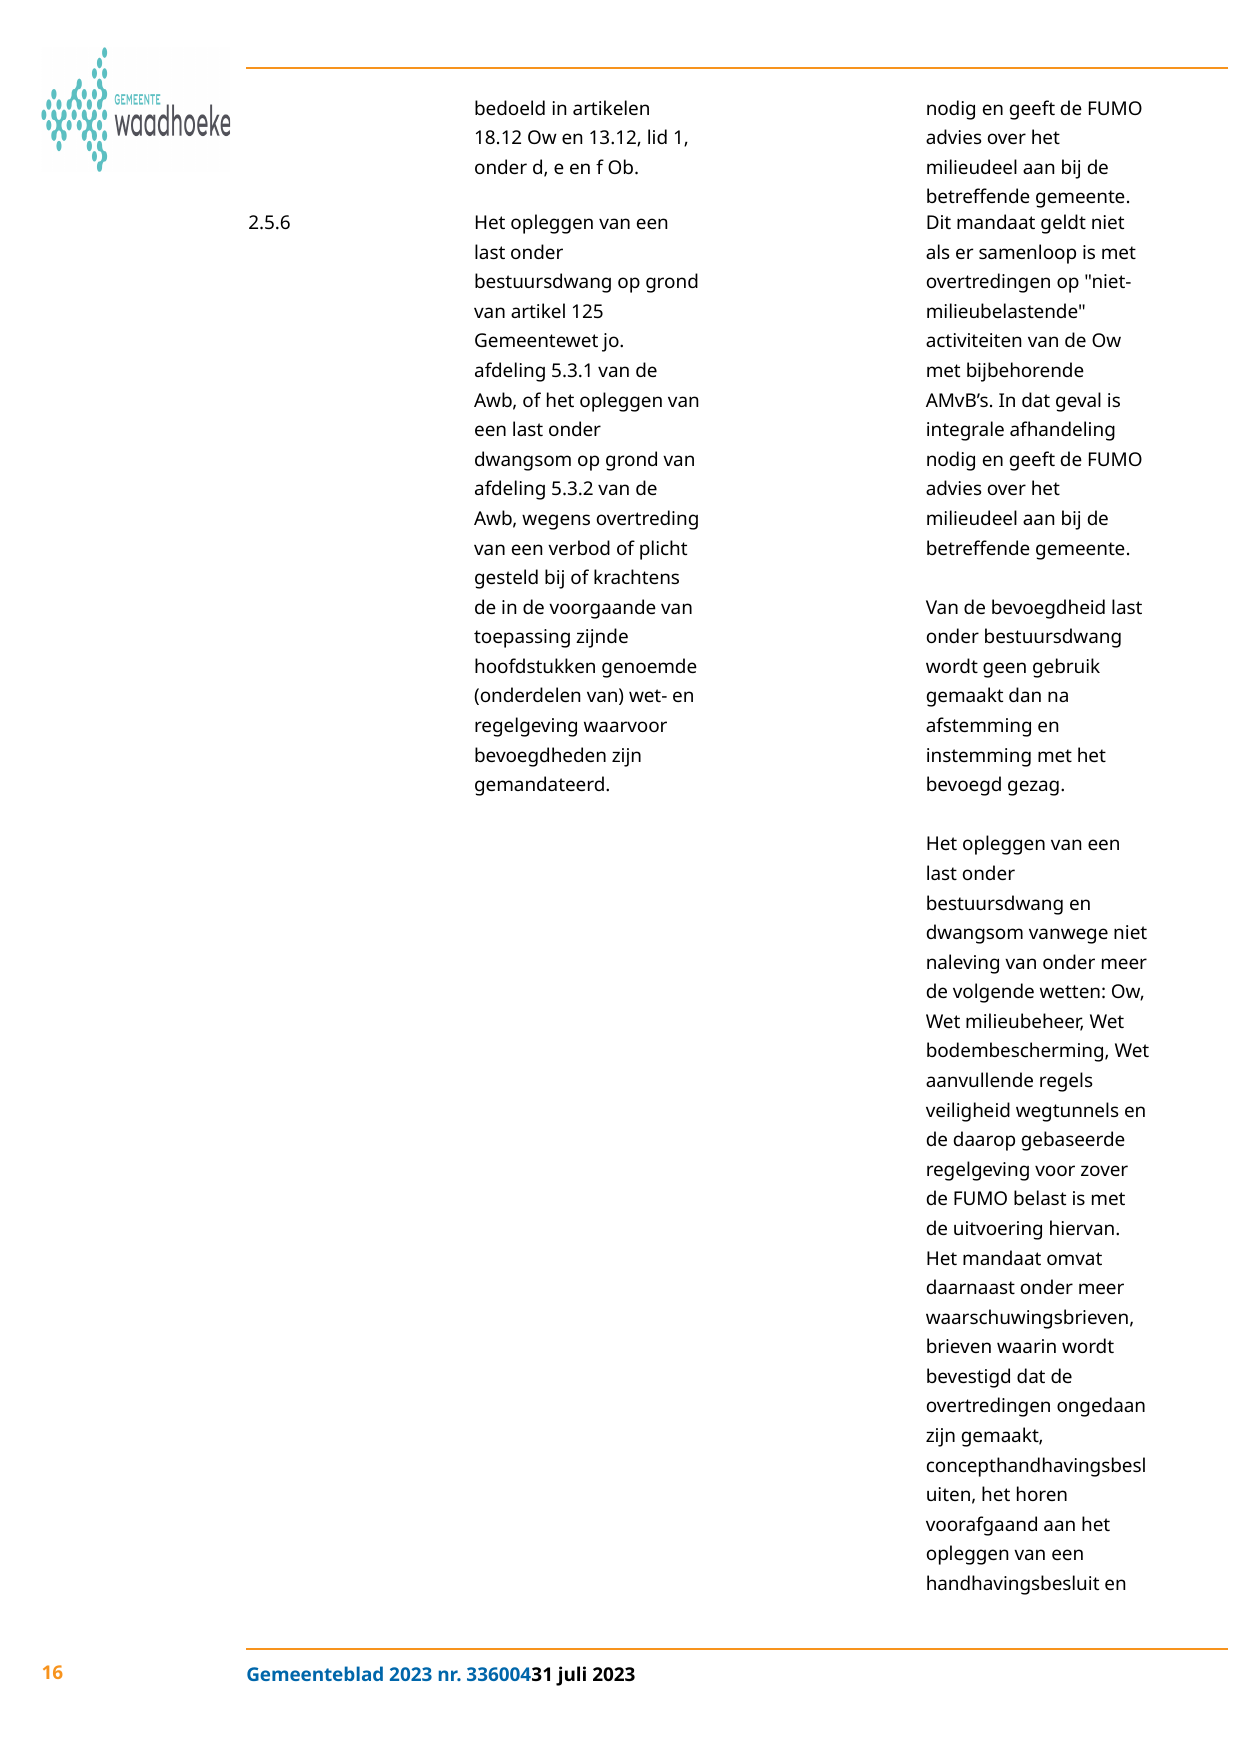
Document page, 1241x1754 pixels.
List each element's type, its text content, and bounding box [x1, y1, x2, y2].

table_cell [700, 95, 926, 209]
table_cell Het opleggen van een last onder bestuursdwang op grond van artikel 125 Gemeentewet jo. afdeling 5.3.1 van de Awb, of het opleggen van een last onder dwangsom op grond van afdeling 5.3.2 van de Awb, wegens overtreding van een verbod of plicht gesteld bij of krachtens de in de voorgaande van toepassing zijnde hoofdstukken genoemde (onderdelen van) wet- en regelgeving waarvoor bevoegdheden zijn gemandateerd. [474, 209, 700, 1596]
table_cell 2.5.6 [248, 209, 474, 1596]
table_cell Dit mandaat geldt niet als er samenloop is met overtredingen op "niet-milieubelastende" activiteiten van de Ow met bijbehorende AMvB’s. In dat geval is integrale afhandeling nodig en geeft de FUMO advies over het milieudeel aan bij de betreffende gemeente. Van de bevoegdheid last onder bestuursdwang wordt geen gebruik gemaakt dan na afstemming en instemming met het bevoegd gezag. Het opleggen van een last onder bestuursdwang en dwangsom vanwege niet naleving van onder meer de volgende wetten: Ow, Wet milieubeheer, Wet bodembescherming, Wet aanvullende regels veiligheid wegtunnels en de daarop gebaseerde regelgeving voor zover de FUMO belast is met de uitvoering hiervan. Het mandaat omvat daarnaast onder meer waarschuwingsbrieven, brieven waarin wordt bevestigd dat de overtredingen ongedaan zijn gemaakt, concepthandhavingsbesluiten, het horen voorafgaand aan het opleggen van een handhavingsbesluit en [926, 209, 1152, 1596]
table_cell [248, 95, 474, 209]
picture [41, 47, 231, 172]
table_cell [700, 209, 926, 1596]
table_cell nodig en geeft de FUMO advies over het milieudeel aan bij de betreffende gemeente. [926, 95, 1152, 209]
table_cell bedoeld in artikelen 18.12 Ow en 13.12, lid 1, onder d, e en f Ob. [474, 95, 700, 209]
